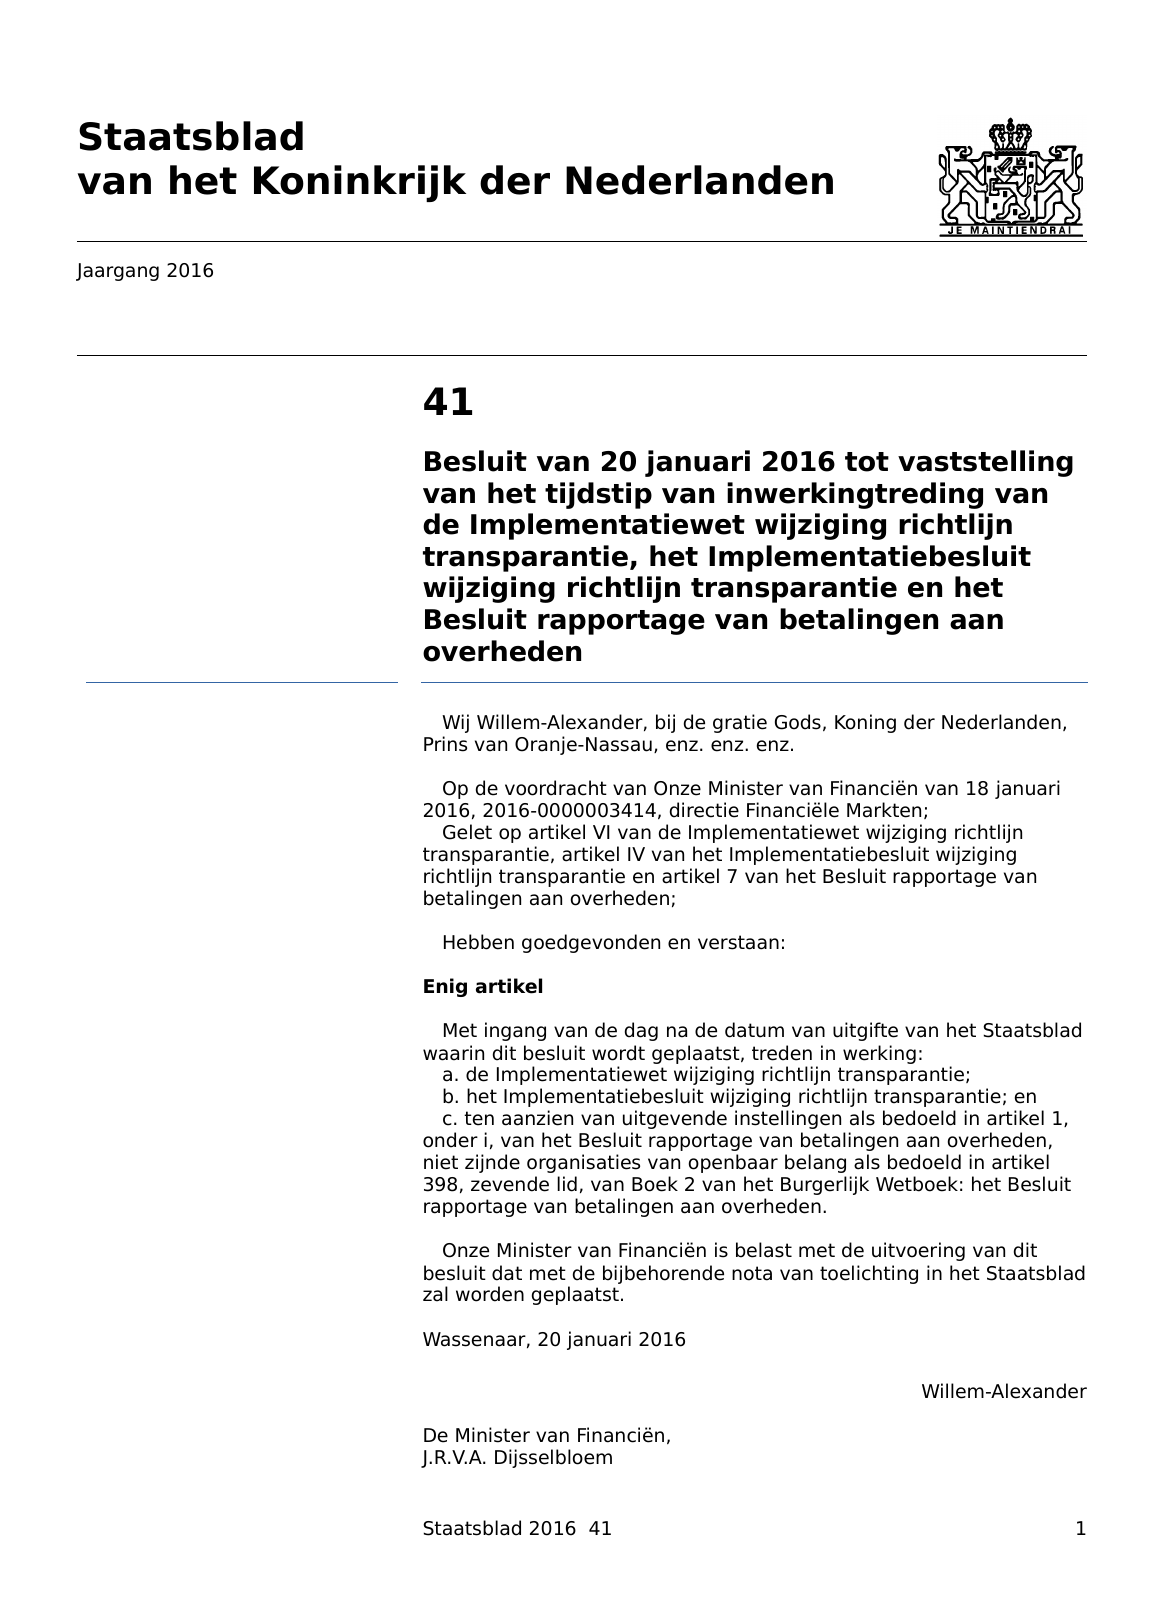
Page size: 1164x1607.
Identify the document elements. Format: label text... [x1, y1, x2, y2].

text De Minister van Financiën, J.R.V.A. Dijsselbloem [422, 1425, 1087, 1469]
text Gelet op artikel VI van de Implementatiewet wijziging richtlijn transparantie, artikel IV van het Implementatiebesluit wijziging richtlijn transparantie en artikel 7 van het Besluit rapportage van betalingen aan overheden; [422, 822, 1087, 910]
picture [936, 115, 1087, 240]
text a. de Implementatiewet wijziging richtlijn transparantie; [422, 1064, 1087, 1086]
text Op de voordracht van Onze Minister van Financiën van 18 januari 2016, 2016-0000003414, directie Financiële Markten; [422, 778, 1087, 822]
table_cell Jaargang 2016 [77, 242, 1087, 355]
text Wij Willem-Alexander, bij de gratie Gods, Koning der Nederlanden, Prins van Oranje-Nassau, enz. enz. enz. [422, 712, 1087, 756]
text Met ingang van de dag na de datum van uitgifte van het Staatsblad waarin dit besluit wordt geplaatst, treden in werking: [422, 1020, 1087, 1064]
text Hebben goedgevonden en verstaan: [422, 932, 1087, 954]
text Onze Minister van Financiën is belast met de uitvoering van dit besluit dat met de bijbehorende nota van toelichting in het Staatsblad zal worden geplaatst. [422, 1240, 1087, 1306]
subtitle Enig artikel [422, 976, 1087, 998]
table_header [886, 100, 1087, 241]
text Besluit van 20 januari 2016 tot vaststelling van het tijdstip van inwerkingtreding van de Implementatiewet wijziging richtlijn transparantie, het Implementatiebesluit wijziging richtlijn transparantie en het Besluit rapportage van betalingen aan overheden [422, 447, 1087, 667]
subtitle 41 [422, 381, 1087, 424]
text Willem-Alexander [422, 1381, 1087, 1402]
text c. ten aanzien van uitgevende instellingen als bedoeld in artikel 1, onder i, van het Besluit rapportage van betalingen aan overheden, niet zijnde organisaties van openbaar belang als bedoeld in artikel 398, zevende lid, van Boek 2 van het Burgerlijk Wetboek: het Besluit rapportage van betalingen aan overheden. [422, 1108, 1087, 1218]
table_header Staatsblad van het Koninkrijk der Nederlanden [77, 100, 886, 241]
text b. het Implementatiebesluit wijziging richtlijn transparantie; en [422, 1086, 1087, 1108]
text Wassenaar, 20 januari 2016 [422, 1328, 1087, 1351]
